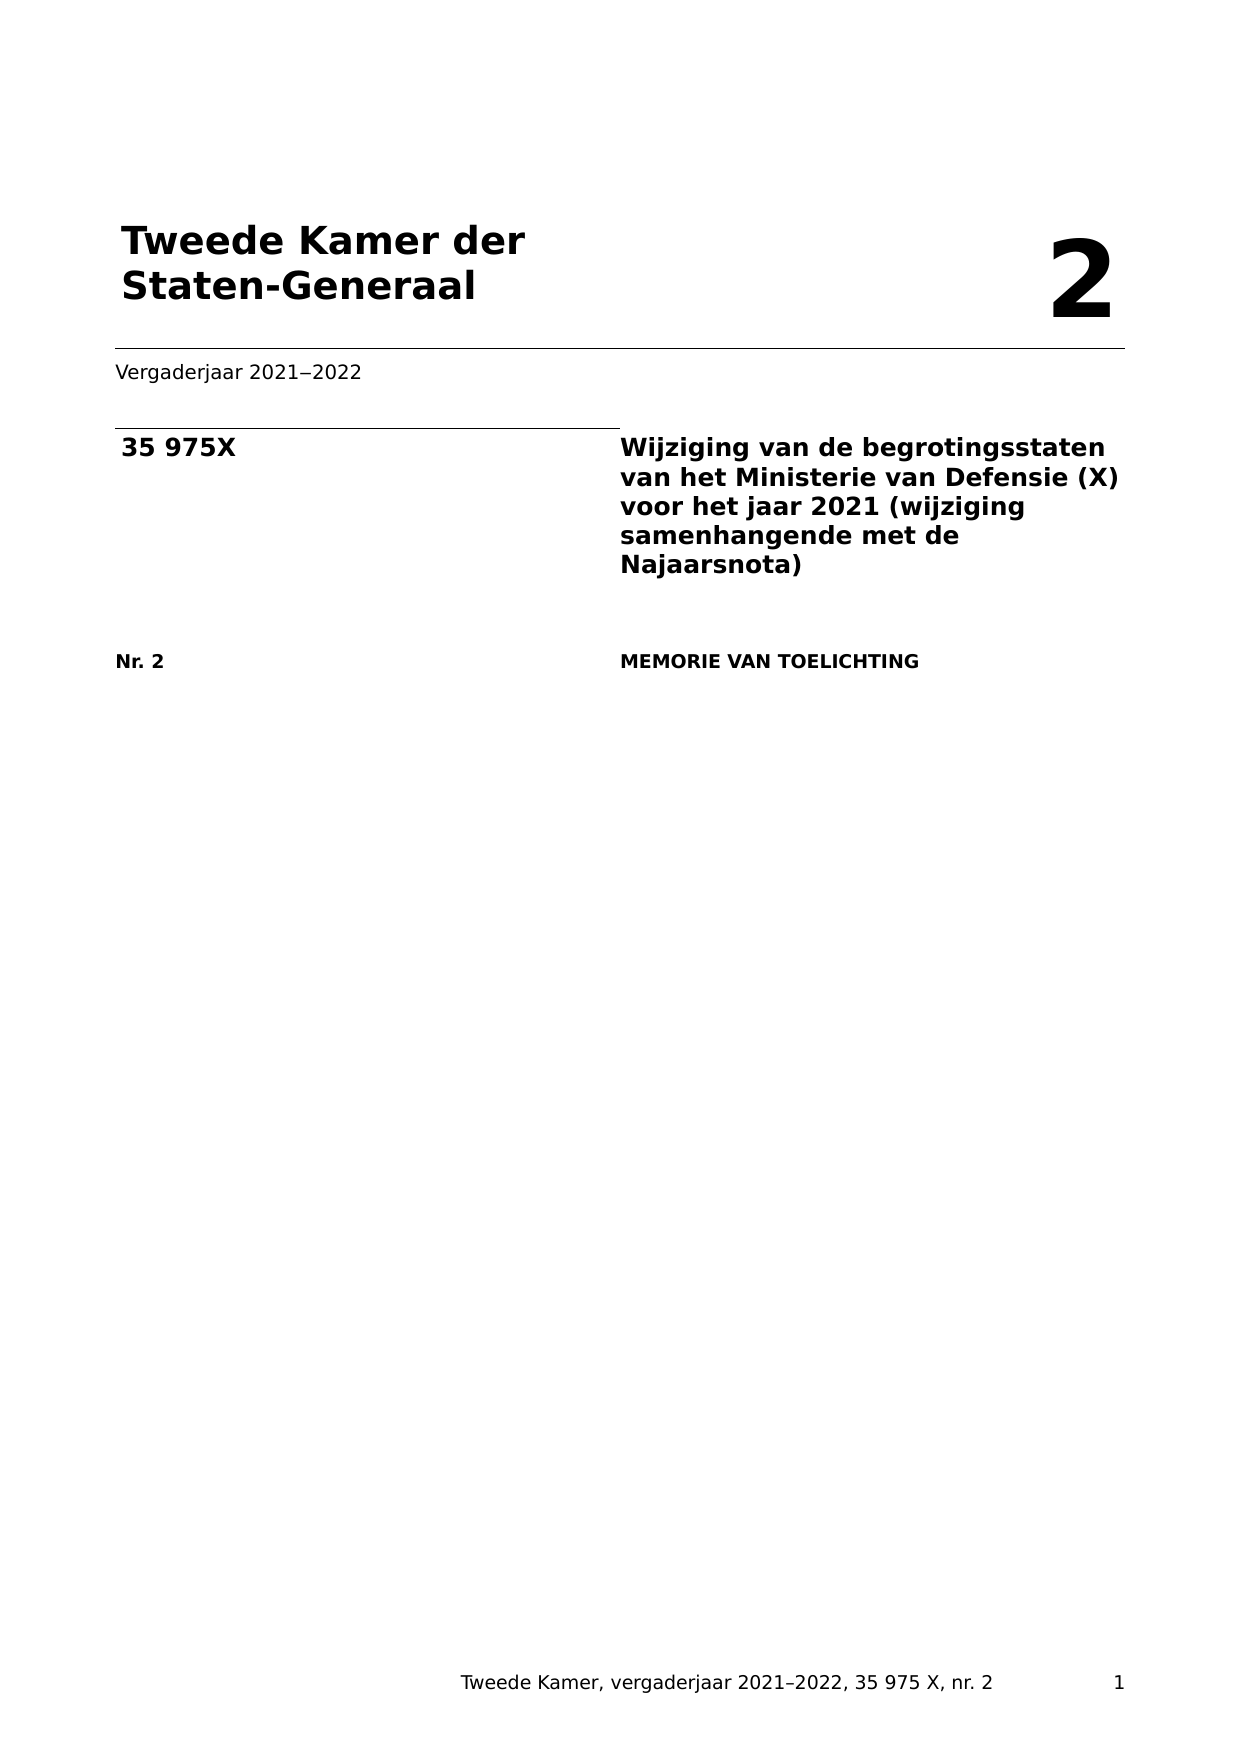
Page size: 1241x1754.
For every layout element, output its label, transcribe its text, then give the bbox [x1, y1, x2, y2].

table_header MEMORIE VAN TOELICHTING [620, 651, 1125, 695]
table_header 2 [620, 213, 1125, 348]
table_cell Vergaderjaar 2021‒2022 [115, 349, 1125, 384]
table_header Tweede Kamer der Staten-Generaal [115, 213, 620, 348]
table_header Wijziging van de begrotingsstaten van het Ministerie van Defensie (X) voor het jaar 2021 (wijziging samenhangende met de Najaarsnota) [620, 428, 1125, 585]
table_header 35 975X [115, 429, 620, 585]
table_header Nr. 2 [115, 651, 620, 695]
